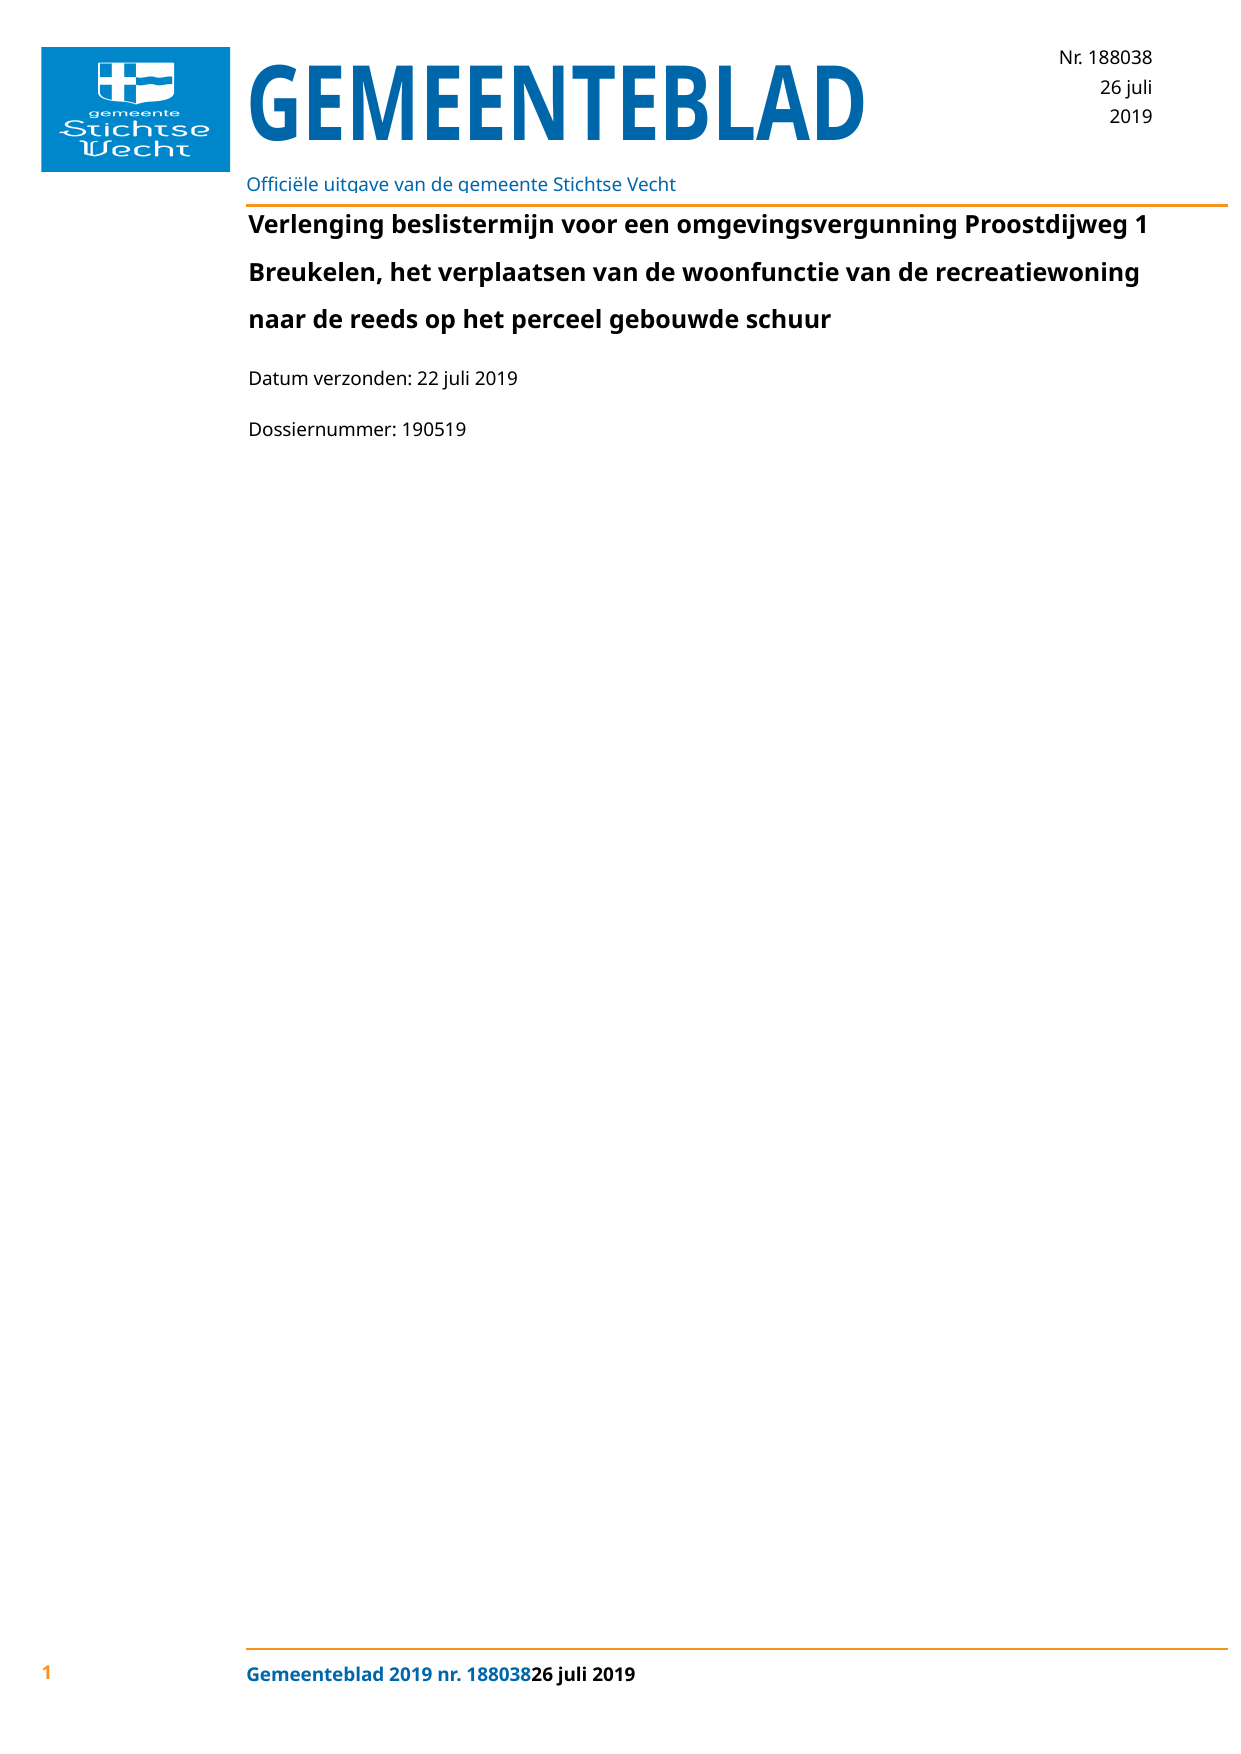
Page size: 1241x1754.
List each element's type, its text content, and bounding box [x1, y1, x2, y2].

text Datum verzonden: 22 juli 2019 [248, 366, 1152, 391]
picture [99, 63, 135, 101]
picture [137, 63, 174, 103]
text Verlenging beslistermijn voor een omgevingsvergunning Proostdijweg 1 Breukelen, het verplaatsen van de woonfunctie van de recreatiewoning naar de reeds op het perceel gebouwde schuur [248, 207, 1152, 336]
text Dossiernummer: 190519 [248, 416, 1152, 442]
